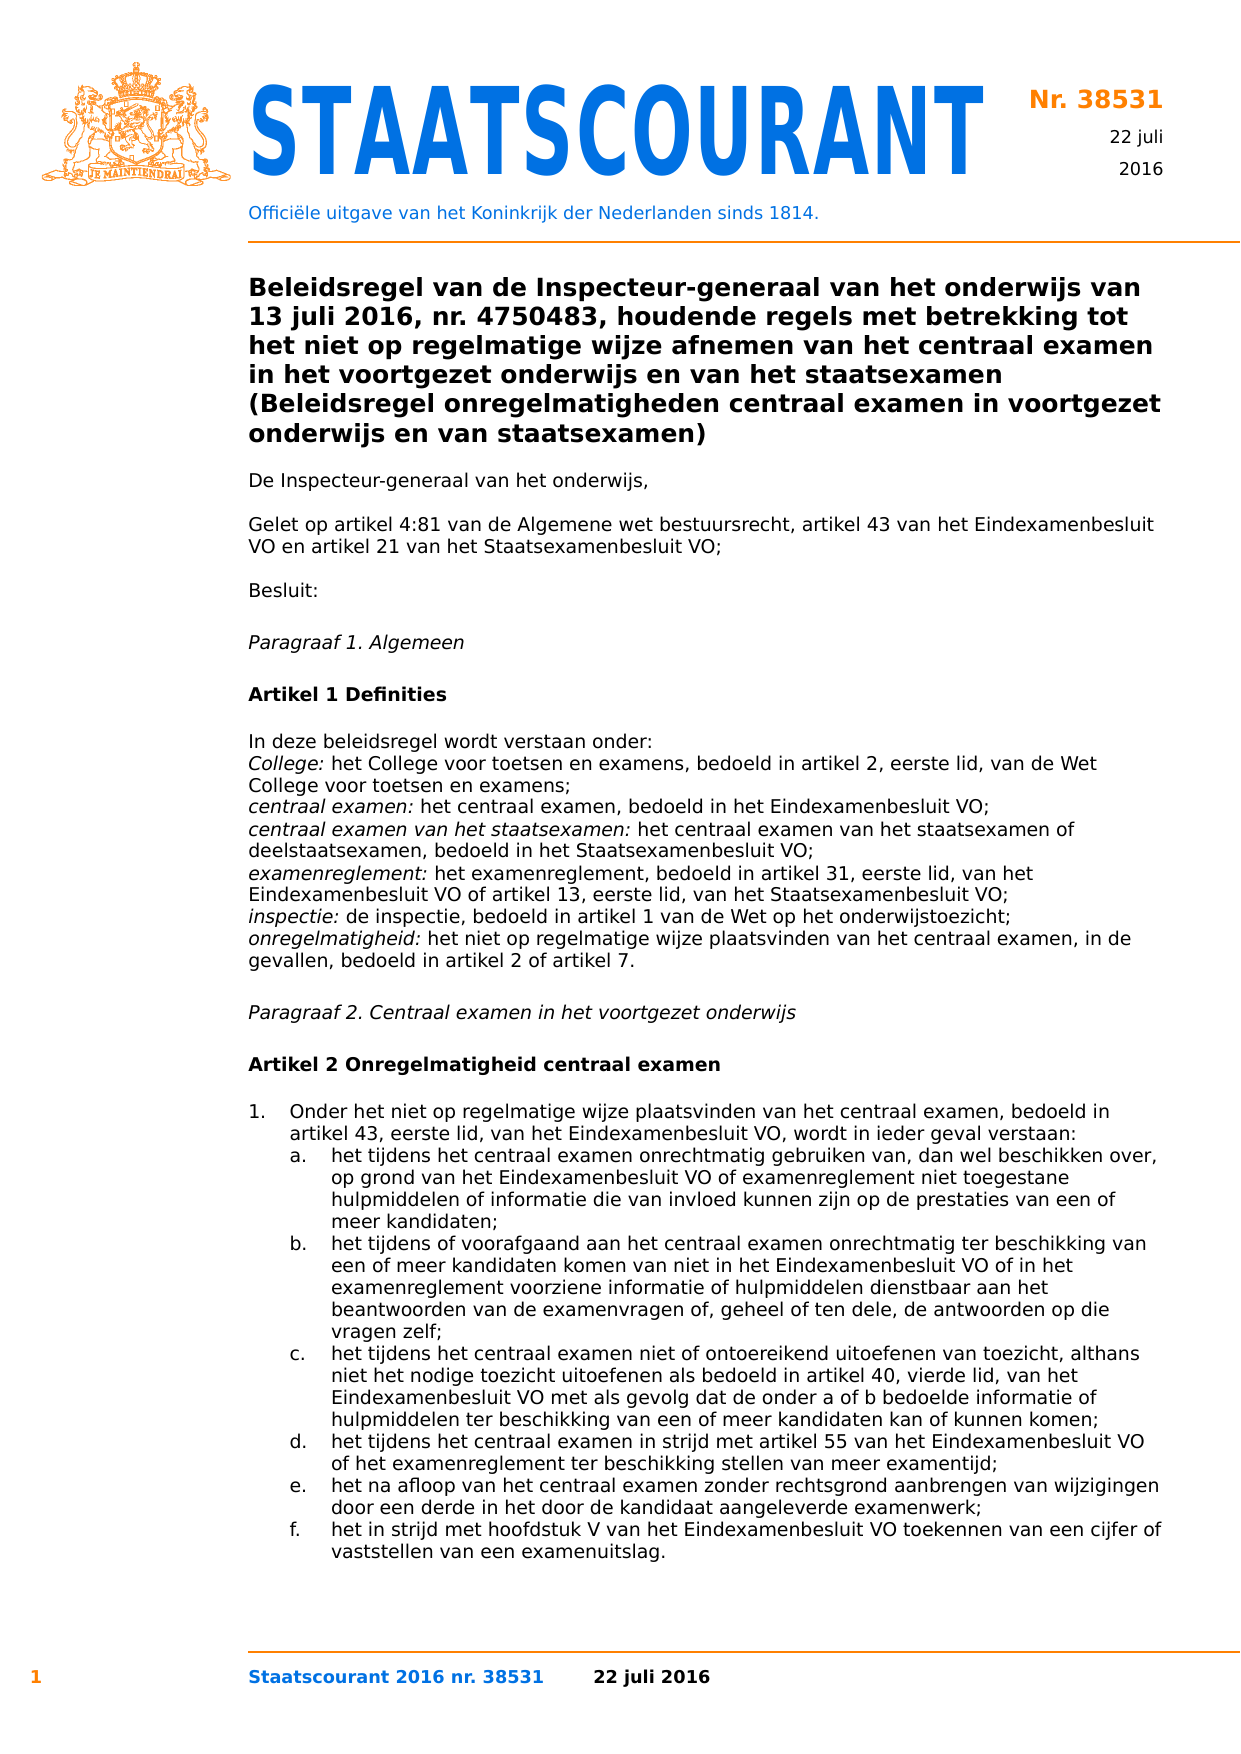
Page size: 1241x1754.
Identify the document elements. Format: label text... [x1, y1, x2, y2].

subtitle Paragraaf 1. Algemeen [248, 632, 1163, 653]
text inspectie: de inspectie, bedoeld in artikel 1 van de Wet op het onderwijstoezicht; [248, 906, 1163, 928]
text examenreglement: het examenreglement, bedoeld in artikel 31, eerste lid, van het Eindexamenbesluit VO of artikel 13, eerste lid, van het Staatsexamenbesluit VO; [248, 862, 1163, 906]
subtitle Artikel 1 Definities [248, 683, 1163, 706]
table_cell 2016 [998, 153, 1240, 203]
table_cell Officiële uitgave van het Koninkrijk der Nederlanden sinds 1814. [248, 203, 1240, 241]
subtitle Paragraaf 2. Centraal examen in het voortgezet onderwijs [248, 1002, 1163, 1024]
text onregelmatigheid: het niet op regelmatige wijze plaatsvinden van het centraal examen, in de gevallen, bedoeld in artikel 2 of artikel 7. [248, 928, 1163, 972]
table_cell 22 juli [998, 121, 1240, 153]
text De Inspecteur-generaal van het onderwijs, [248, 470, 1163, 492]
table_header [25, 62, 248, 241]
text centraal examen van het staatsexamen: het centraal examen van het staatsexamen of deelstaatsexamen, bedoeld in het Staatsexamenbesluit VO; [248, 818, 1163, 862]
text In deze beleidsregel wordt verstaan onder: [248, 731, 1163, 752]
text b. het tijdens of voorafgaand aan het centraal examen onrechtmatig ter beschikking van een of meer kandidaten komen van niet in het Eindexamenbesluit VO of in het examenreglement voorziene informatie of hulpmiddelen dienstbaar aan het beantwoorden van de examenvragen of, geheel of ten dele, de antwoorden op die vragen zelf; [289, 1233, 1163, 1343]
text f. het in strijd met hoofdstuk V van het Eindexamenbesluit VO toekennen van een cijfer of vaststellen van een examenuitslag. [289, 1519, 1163, 1563]
subtitle Artikel 2 Onregelmatigheid centraal examen [248, 1054, 1163, 1076]
table_header Nr. 38531 [998, 62, 1240, 121]
text Besluit: [248, 579, 1163, 602]
text e. het na afloop van het centraal examen zonder rechtsgrond aanbrengen van wijzigingen door een derde in het door de kandidaat aangeleverde examenwerk; [289, 1475, 1163, 1519]
text d. het tijdens het centraal examen in strijd met artikel 55 van het Eindexamenbesluit VO of het examenreglement ter beschikking stellen van meer examentijd; [289, 1431, 1163, 1475]
text College: het College voor toetsen en examens, bedoeld in artikel 2, eerste lid, van de Wet College voor toetsen en examens; [248, 752, 1163, 796]
text c. het tijdens het centraal examen niet of ontoereikend uitoefenen van toezicht, althans niet het nodige toezicht uitoefenen als bedoeld in artikel 40, vierde lid, van het Eindexamenbesluit VO met als gevolg dat de onder a of b bedoelde informatie of hulpmiddelen ter beschikking van een of meer kandidaten kan of kunnen komen; [289, 1343, 1163, 1431]
text 1. Onder het niet op regelmatige wijze plaatsvinden van het centraal examen, bedoeld in artikel 43, eerste lid, van het Eindexamenbesluit VO, wordt in ieder geval verstaan: [248, 1101, 1163, 1145]
table_header STAATSCOURANT [248, 62, 998, 203]
text centraal examen: het centraal examen, bedoeld in het Eindexamenbesluit VO; [248, 796, 1163, 818]
text a. het tijdens het centraal examen onrechtmatig gebruiken van, dan wel beschikken over, op grond van het Eindexamenbesluit VO of examenreglement niet toegestane hulpmiddelen of informatie die van invloed kunnen zijn op de prestaties van een of meer kandidaten; [289, 1145, 1163, 1233]
picture [41, 62, 231, 186]
text Gelet op artikel 4:81 van de Algemene wet bestuursrecht, artikel 43 van het Eindexamenbesluit VO en artikel 21 van het Staatsexamenbesluit VO; [248, 514, 1163, 558]
subtitle Beleidsregel van de Inspecteur-generaal van het onderwijs van 13 juli 2016, nr. 4750483, houdende regels met betrekking tot het niet op regelmatige wijze afnemen van het centraal examen in het voortgezet onderwijs en van het staatsexamen (Beleidsregel onregelmatigheden centraal examen in voortgezet onderwijs en van staatsexamen) [248, 273, 1163, 448]
